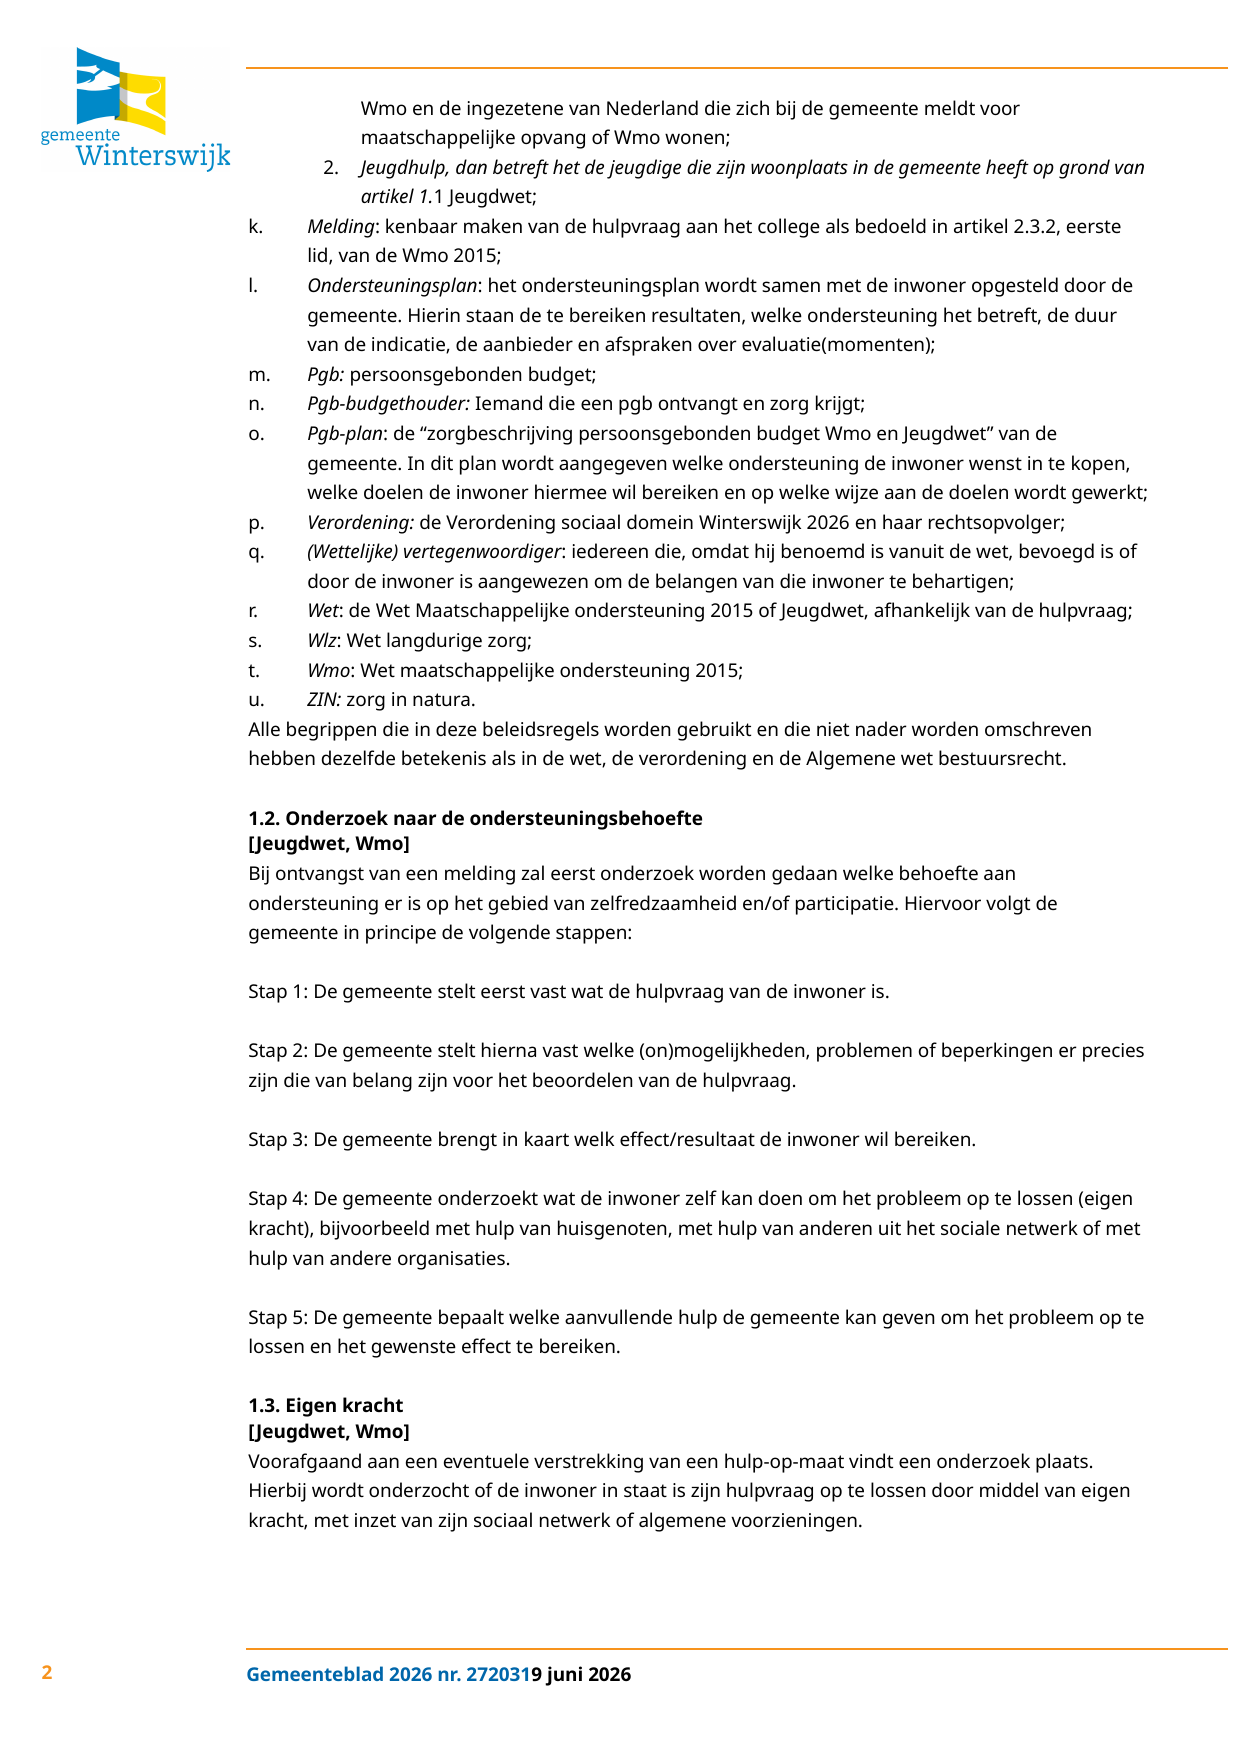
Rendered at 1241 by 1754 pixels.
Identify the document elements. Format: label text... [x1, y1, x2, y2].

text Stap 5: De gemeente bepaalt welke aanvullende hulp de gemeente kan geven om het probleem op te lossen en het gewenste effect te bereiken. [248, 1304, 1152, 1359]
text Stap 1: De gemeente stelt eerst vast wat de hulpvraag van de inwoner is. [248, 978, 1152, 1004]
list ZIN: zorg in natura. [248, 686, 1152, 712]
text 1.3. Eigen kracht [248, 1393, 1152, 1418]
text Stap 2: De gemeente stelt hierna vast welke (on)mogelijkheden, problemen of beperkingen er precies zijn die van belang zijn voor het beoordelen van de hulpvraag. [248, 1038, 1152, 1093]
list Wet: de Wet Maatschappelijke ondersteuning 2015 of Jeugdwet, afhankelijk van de hulpvraag; [248, 598, 1152, 623]
list Pgb-plan: de “zorgbeschrijving persoonsgebonden budget Wmo en Jeugdwet” van de gemeente. In dit plan wordt aangegeven welke ondersteuning de inwoner wenst in te kopen, welke doelen de inwoner hiermee wil bereiken en op welke wijze aan de doelen wordt gewerkt; [248, 420, 1152, 505]
text [Jeugdwet, Wmo] [248, 831, 1152, 856]
text Alle begrippen die in deze beleidsregels worden gebruikt en die niet nader worden omschreven hebben dezelfde betekenis als in de wet, de verordening en de Algemene wet bestuursrecht. [248, 716, 1152, 771]
list Ondersteuningsplan: het ondersteuningsplan wordt samen met de inwoner opgesteld door de gemeente. Hierin staan de te bereiken resultaten, welke ondersteuning het betreft, de duur van de indicatie, de aanbieder en afspraken over evaluatie(momenten); [248, 272, 1152, 357]
list Melding: kenbaar maken van de hulpvraag aan het college als bedoeld in artikel 2.3.2, eerste lid, van de Wmo 2015; [248, 213, 1152, 268]
list Verordening: de Verordening sociaal domein Winterswijk 2026 en haar rechtsopvolger; [248, 509, 1152, 535]
text 1.2. Onderzoek naar de ondersteuningsbehoefte [248, 805, 1152, 831]
picture [41, 47, 231, 172]
list (Wettelijke) vertegenwoordiger: iedereen die, omdat hij benoemd is vanuit de wet, bevoegd is of door de inwoner is aangewezen om de belangen van die inwoner te behartigen; [248, 538, 1152, 594]
text Stap 4: De gemeente onderzoekt wat de inwoner zelf kan doen om het probleem op te lossen (eigen kracht), bijvoorbeeld met hulp van huisgenoten, met hulp van anderen uit het sociale netwerk of met hulp van andere organisaties. [248, 1186, 1152, 1270]
list Jeugdhulp, dan betreft het de jeugdige die zijn woonplaats in de gemeente heeft op grond van artikel 1.1 Jeugdwet; [323, 154, 1152, 209]
list Wmo en de ingezetene van Nederland die zich bij de gemeente meldt voor maatschappelijke opvang of Wmo wonen; [323, 95, 1152, 150]
text Stap 3: De gemeente brengt in kaart welk effect/resultaat de inwoner wil bereiken. [248, 1126, 1152, 1152]
picture [225, 153, 231, 162]
list Wlz: Wet langdurige zorg; [248, 627, 1152, 653]
text Bij ontvangst van een melding zal eerst onderzoek worden gedaan welke behoefte aan ondersteuning er is op het gebied van zelfredzaamheid en/of participatie. Hiervoor volgt de gemeente in principe de volgende stappen: [248, 860, 1152, 945]
text Voorafgaand aan een eventuele verstrekking van een hulp-op-maat vindt een onderzoek plaats. Hierbij wordt onderzocht of de inwoner in staat is zijn hulpvraag op te lossen door middel van eigen kracht, met inzet van zijn sociaal netwerk of algemene voorzieningen. [248, 1448, 1152, 1533]
list Wmo: Wet maatschappelijke ondersteuning 2015; [248, 657, 1152, 683]
list Pgb-budgethouder: Iemand die een pgb ontvangt en zorg krijgt; [248, 391, 1152, 416]
text [Jeugdwet, Wmo] [248, 1418, 1152, 1444]
list Pgb: persoonsgebonden budget; [248, 361, 1152, 387]
